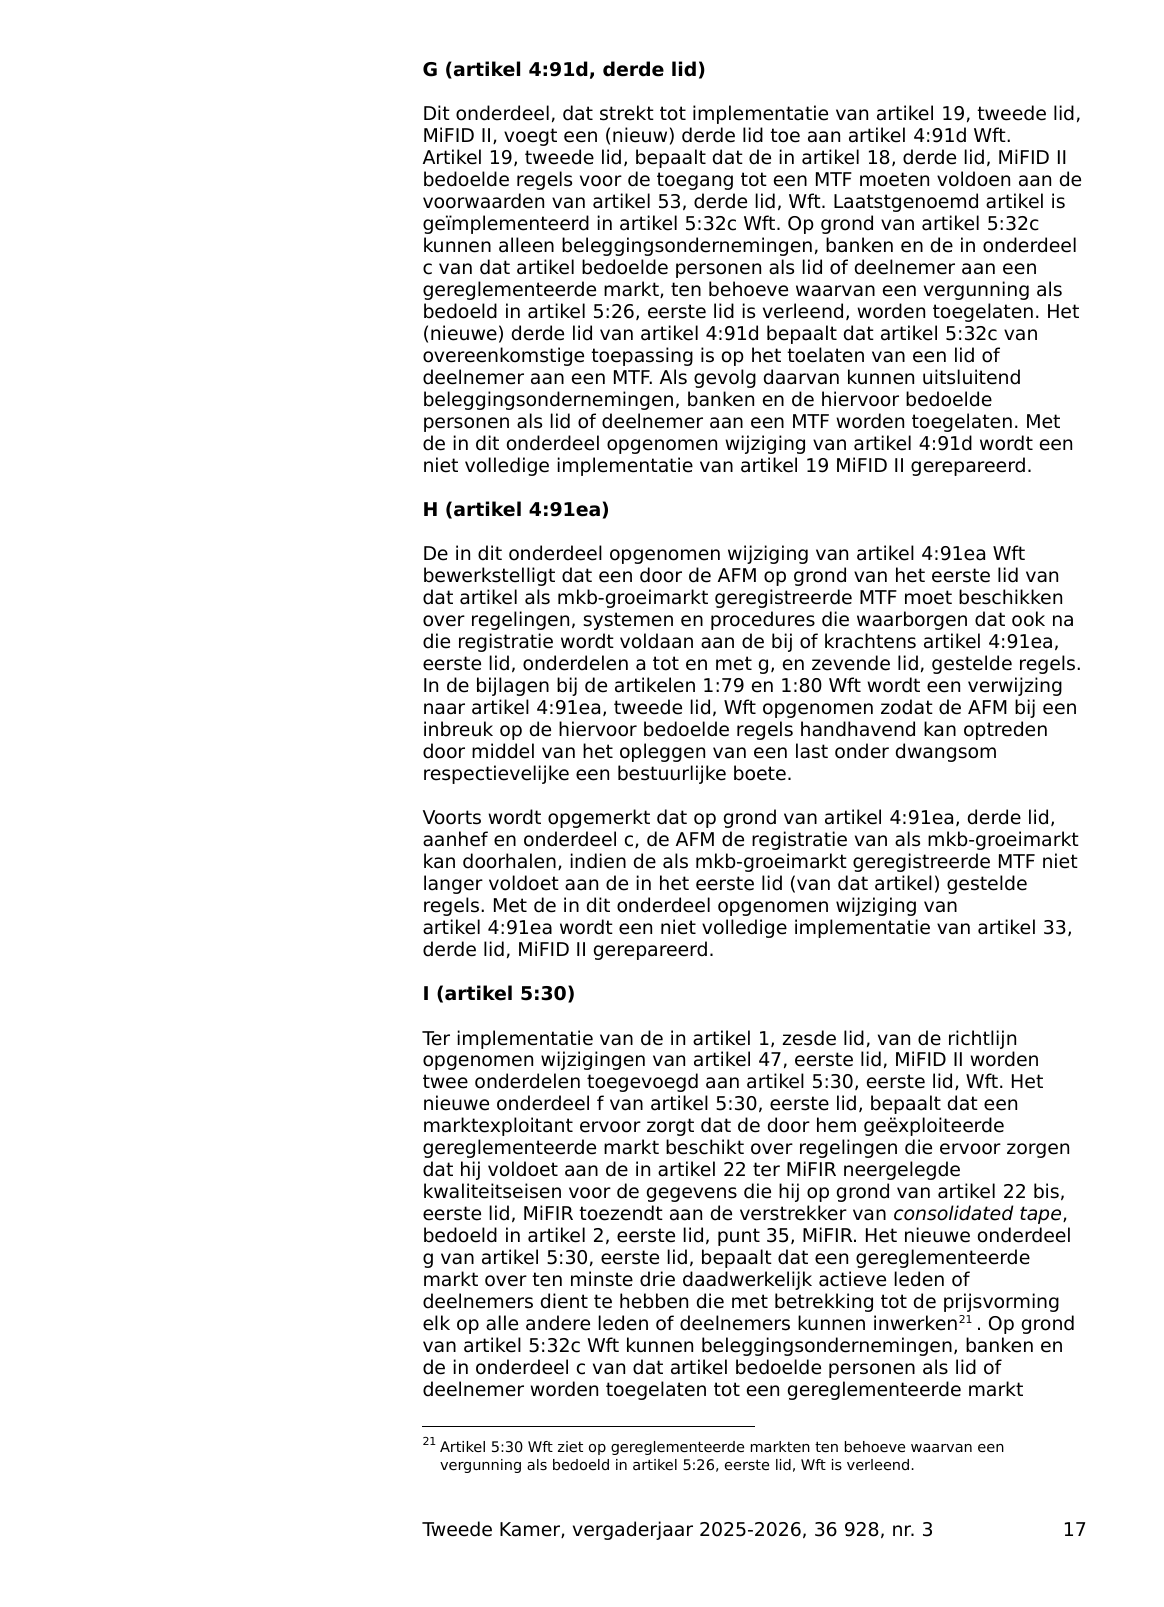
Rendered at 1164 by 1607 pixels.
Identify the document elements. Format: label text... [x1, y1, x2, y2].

text Artikel 5:30 Wft ziet op gereglementeerde markten ten behoeve waarvan een vergunning als bedoeld in artikel 5:26, eerste lid, Wft is verleend. [422, 1435, 1087, 1474]
subtitle G (artikel 4:91d, derde lid) [422, 59, 1087, 81]
text Dit onderdeel, dat strekt tot implementatie van artikel 19, tweede lid, MiFID II, voegt een (nieuw) derde lid toe aan artikel 4:91d Wft. Artikel 19, tweede lid, bepaalt dat de in artikel 18, derde lid, MiFID II bedoelde regels voor de toegang tot een MTF moeten voldoen aan de voorwaarden van artikel 53, derde lid, Wft. Laatstgenoemd artikel is geïmplementeerd in artikel 5:32c Wft. Op grond van artikel 5:32c kunnen alleen beleggingsondernemingen, banken en de in onderdeel c van dat artikel bedoelde personen als lid of deelnemer aan een gereglementeerde markt, ten behoeve waarvan een vergunning als bedoeld in artikel 5:26, eerste lid is verleend, worden toegelaten. Het (nieuwe) derde lid van artikel 4:91d bepaalt dat artikel 5:32c van overeenkomstige toepassing is op het toelaten van een lid of deelnemer aan een MTF. Als gevolg daarvan kunnen uitsluitend beleggingsondernemingen, banken en de hiervoor bedoelde personen als lid of deelnemer aan een MTF worden toegelaten. Met de in dit onderdeel opgenomen wijziging van artikel 4:91d wordt een niet volledige implementatie van artikel 19 MiFID II gerepareerd. [422, 103, 1087, 477]
text Voorts wordt opgemerkt dat op grond van artikel 4:91ea, derde lid, aanhef en onderdeel c, de AFM de registratie van als mkb-groeimarkt kan doorhalen, indien de als mkb-groeimarkt geregistreerde MTF niet langer voldoet aan de in het eerste lid (van dat artikel) gestelde regels. Met de in dit onderdeel opgenomen wijziging van artikel 4:91ea wordt een niet volledige implementatie van artikel 33, derde lid, MiFID II gerepareerd. [422, 807, 1087, 961]
subtitle I (artikel 5:30) [422, 983, 1087, 1005]
subtitle H (artikel 4:91ea) [422, 499, 1087, 521]
text Ter implementatie van de in artikel 1, zesde lid, van de richtlijn opgenomen wijzigingen van artikel 47, eerste lid, MiFID II worden twee onderdelen toegevoegd aan artikel 5:30, eerste lid, Wft. Het nieuwe onderdeel f van artikel 5:30, eerste lid, bepaalt dat een marktexploitant ervoor zorgt dat de door hem geëxploiteerde gereglementeerde markt beschikt over regelingen die ervoor zorgen dat hij voldoet aan de in artikel 22 ter MiFIR neergelegde kwaliteitseisen voor de gegevens die hij op grond van artikel 22 bis, eerste lid, MiFIR toezendt aan de verstrekker van consolidated tape, bedoeld in artikel 2, eerste lid, punt 35, MiFIR. Het nieuwe onderdeel g van artikel 5:30, eerste lid, bepaalt dat een gereglementeerde markt over ten minste drie daadwerkelijk actieve leden of deelnemers dient te hebben die met betrekking tot de prijsvorming elk op alle andere leden of deelnemers kunnen inwerken. Op grond van artikel 5:32c Wft kunnen beleggingsondernemingen, banken en de in onderdeel c van dat artikel bedoelde personen als lid of deelnemer worden toegelaten tot een gereglementeerde markt [422, 1027, 1087, 1401]
text De in dit onderdeel opgenomen wijziging van artikel 4:91ea Wft bewerkstelligt dat een door de AFM op grond van het eerste lid van dat artikel als mkb-groeimarkt geregistreerde MTF moet beschikken over regelingen, systemen en procedures die waarborgen dat ook na die registratie wordt voldaan aan de bij of krachtens artikel 4:91ea, eerste lid, onderdelen a tot en met g, en zevende lid, gestelde regels. In de bijlagen bij de artikelen 1:79 en 1:80 Wft wordt een verwijzing naar artikel 4:91ea, tweede lid, Wft opgenomen zodat de AFM bij een inbreuk op de hiervoor bedoelde regels handhavend kan optreden door middel van het opleggen van een last onder dwangsom respectievelijke een bestuurlijke boete. [422, 543, 1087, 785]
